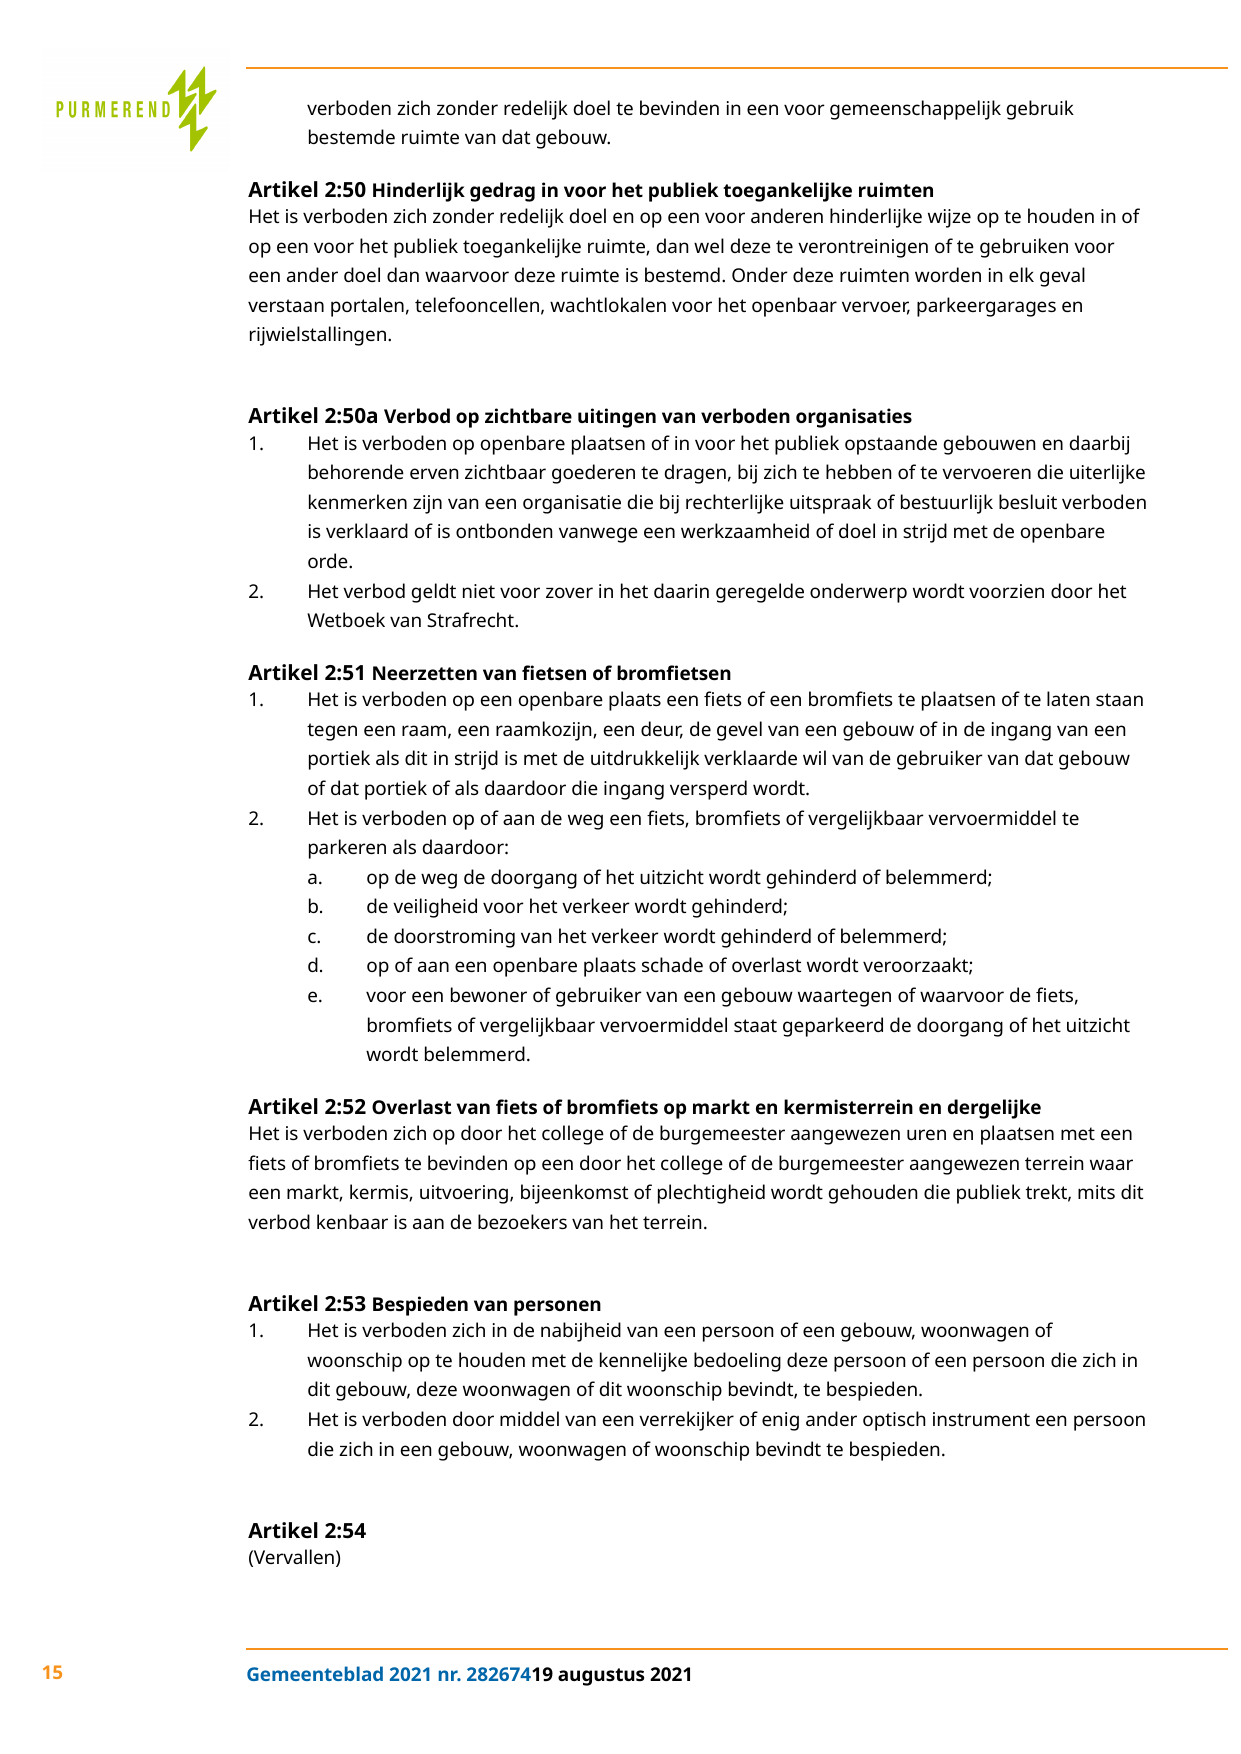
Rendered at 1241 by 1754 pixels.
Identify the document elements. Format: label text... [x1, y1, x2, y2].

text Artikel 2:54 [248, 1516, 1152, 1544]
text Het is verboden zich zonder redelijk doel en op een voor anderen hinderlijke wijze op te houden in of op een voor het publiek toegankelijke ruimte, dan wel deze te verontreinigen of te gebruiken voor een ander doel dan waarvoor deze ruimte is bestemd. Onder deze ruimten worden in elk geval verstaan portalen, telefooncellen, wachtlokalen voor het openbaar vervoer, parkeergarages en rijwielstallingen. [248, 203, 1152, 347]
picture [41, 47, 231, 172]
list Het is verboden door middel van een verrekijker of enig ander optisch instrument een persoon die zich in een gebouw, woonwagen of woonschip bevindt te bespieden. [248, 1406, 1152, 1461]
text Artikel 2:50 Hinderlijk gedrag in voor het publiek toegankelijke ruimten [248, 175, 1152, 203]
list Het is verboden op openbare plaatsen of in voor het publiek opstaande gebouwen en daarbij behorende erven zichtbaar goederen te dragen, bij zich te hebben of te vervoeren die uiterlijke kenmerken zijn van een organisatie die bij rechterlijke uitspraak of bestuurlijk besluit verboden is verklaard of is ontbonden vanwege een werkzaamheid of doel in strijd met de openbare orde. [248, 430, 1152, 574]
list Het is verboden zich in de nabijheid van een persoon of een gebouw, woonwagen of woonschip op te houden met de kennelijke bedoeling deze persoon of een persoon die zich in dit gebouw, deze woonwagen of dit woonschip bevindt, te bespieden. [248, 1317, 1152, 1402]
list op de weg de doorgang of het uitzicht wordt gehinderd of belemmerd; [307, 864, 1152, 889]
list Het verbod geldt niet voor zover in het daarin geregelde onderwerp wordt voorzien door het Wetboek van Strafrecht. [248, 578, 1152, 633]
list verboden zich zonder redelijk doel te bevinden in een voor gemeenschappelijk gebruik bestemde ruimte van dat gebouw. [248, 95, 1152, 150]
text Artikel 2:50a Verbod op zichtbare uitingen van verboden organisaties [248, 402, 1152, 430]
text Artikel 2:51 Neerzetten van fietsen of bromfietsen [248, 658, 1152, 686]
list voor een bewoner of gebruiker van een gebouw waartegen of waarvoor de fiets, bromfiets of vergelijkbaar vervoermiddel staat geparkeerd de doorgang of het uitzicht wordt belemmerd. [307, 982, 1152, 1067]
text (Vervallen) [248, 1544, 1152, 1570]
list de doorstroming van het verkeer wordt gehinderd of belemmerd; [307, 923, 1152, 949]
list Het is verboden op of aan de weg een fiets, bromfiets of vergelijkbaar vervoermiddel te parkeren als daardoor: [248, 805, 1152, 860]
list de veiligheid voor het verkeer wordt gehinderd; [307, 893, 1152, 919]
text Het is verboden zich op door het college of de burgemeester aangewezen uren en plaatsen met een fiets of bromfiets te bevinden op een door het college of de burgemeester aangewezen terrein waar een markt, kermis, uitvoering, bijeenkomst of plechtigheid wordt gehouden die publiek trekt, mits dit verbod kenbaar is aan de bezoekers van het terrein. [248, 1120, 1152, 1235]
list op of aan een openbare plaats schade of overlast wordt veroorzaakt; [307, 953, 1152, 978]
text Artikel 2:53 Bespieden van personen [248, 1289, 1152, 1317]
list Het is verboden op een openbare plaats een fiets of een bromfiets te plaatsen of te laten staan tegen een raam, een raamkozijn, een deur, de gevel van een gebouw of in de ingang van een portiek als dit in strijd is met de uitdrukkelijk verklaarde wil van de gebruiker van dat gebouw of dat portiek of als daardoor die ingang versperd wordt. [248, 686, 1152, 801]
text Artikel 2:52 Overlast van fiets of bromfiets op markt en kermisterrein en dergelijke [248, 1092, 1152, 1120]
